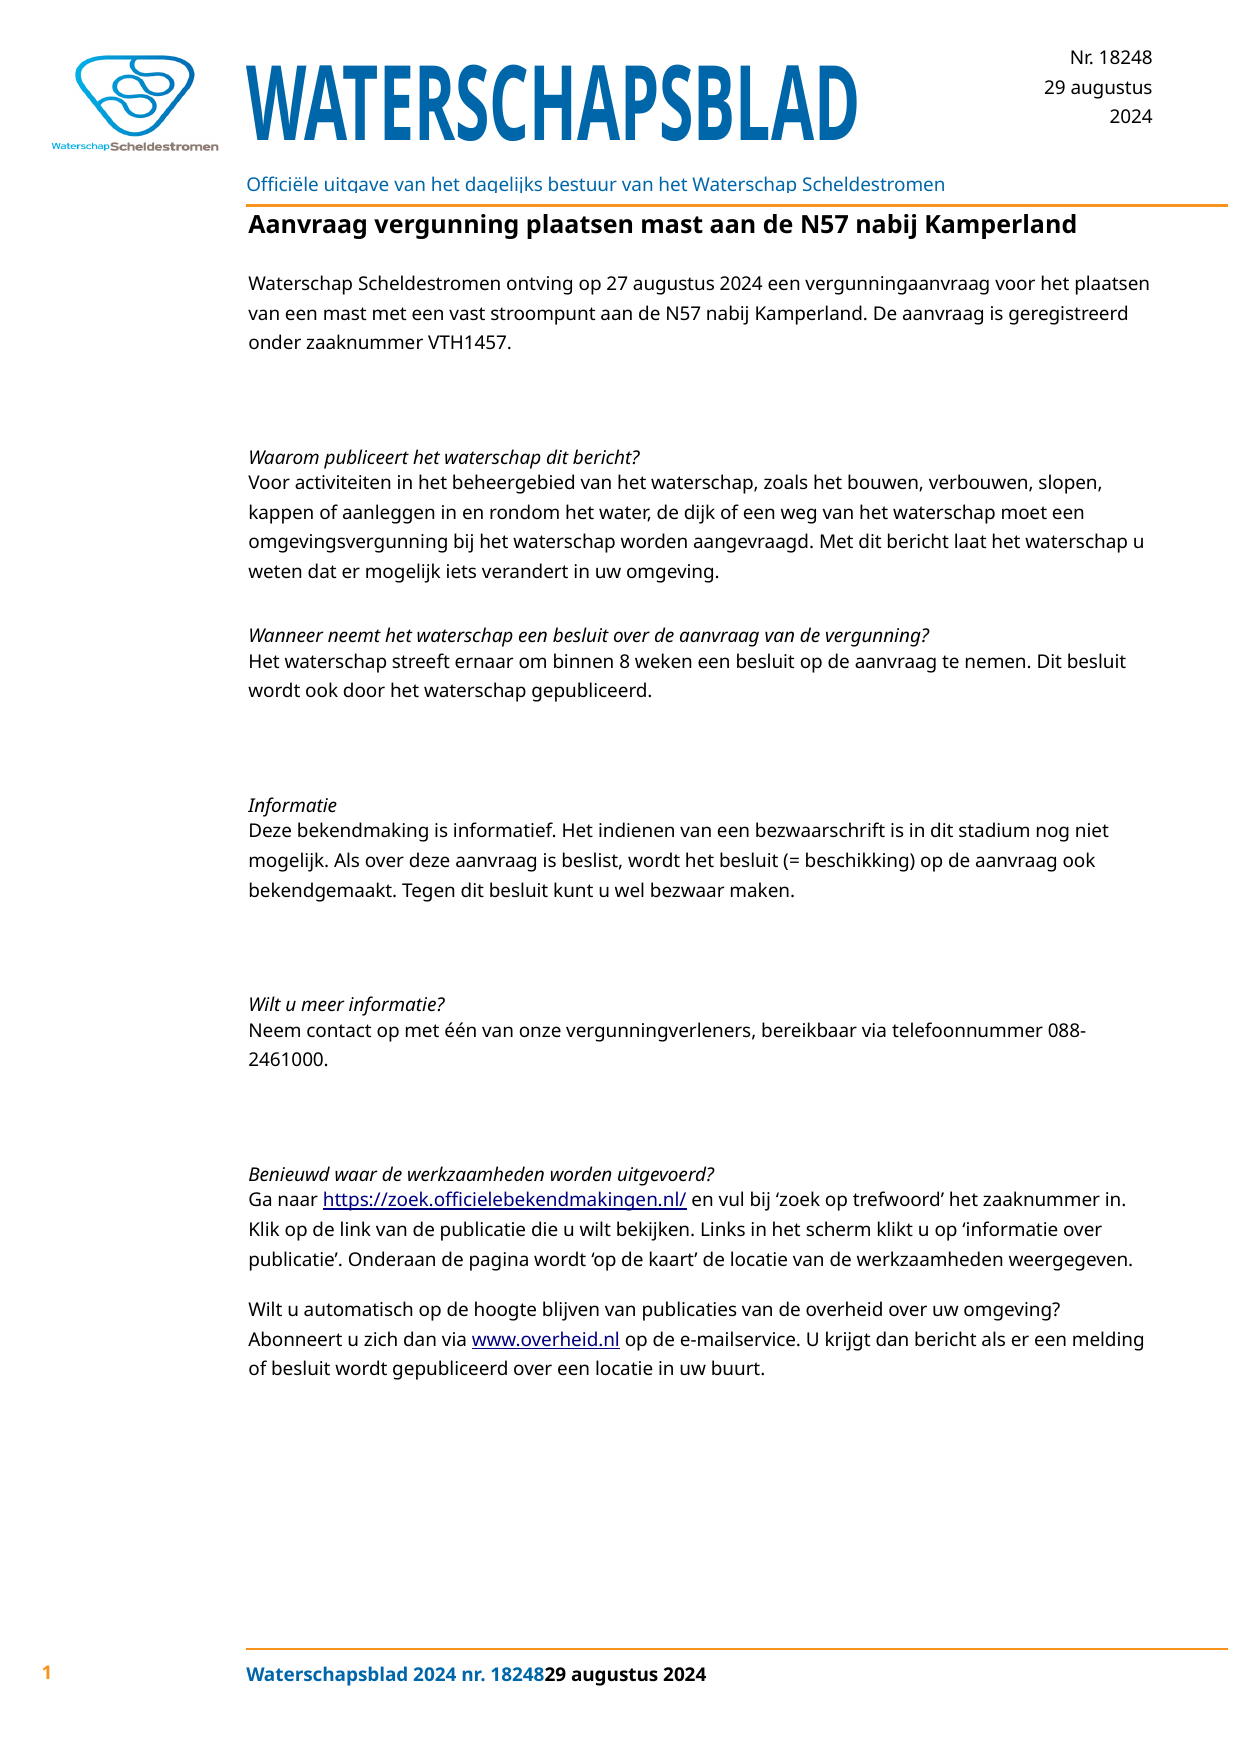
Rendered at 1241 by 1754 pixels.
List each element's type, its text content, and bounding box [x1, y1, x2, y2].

text Wilt u meer informatie? [248, 991, 1152, 1017]
text Waterschap Scheldestromen ontving op 27 augustus 2024 een vergunningaanvraag voor het plaatsen van een mast met een vast stroompunt aan de N57 nabij Kamperland. De aanvraag is geregistreerd onder zaaknummer VTH1457. [248, 270, 1152, 355]
text Benieuwd waar de werkzaamheden worden uitgevoerd? [248, 1161, 1152, 1187]
picture [41, 47, 231, 172]
text Wanneer neemt het waterschap een besluit over de aanvraag van de vergunning? [248, 622, 1152, 648]
text Het waterschap streeft ernaar om binnen 8 weken een besluit op de aanvraag te nemen. Dit besluit wordt ook door het waterschap gepubliceerd. [248, 648, 1152, 703]
text Wilt u automatisch op de hoogte blijven van publicaties van de overheid over uw omgeving? Abonneert u zich dan via www.overheid.nl op de e-mailservice. U krijgt dan bericht als er een melding of besluit wordt gepubliceerd over een locatie in uw buurt. [248, 1296, 1152, 1381]
text Deze bekendmaking is informatief. Het indienen van een bezwaarschrift is in dit stadium nog niet mogelijk. Als over deze aanvraag is beslist, wordt het besluit (= beschikking) op de aanvraag ook bekendgemaakt. Tegen dit besluit kunt u wel bezwaar maken. [248, 818, 1152, 903]
text Voor activiteiten in het beheergebied van het waterschap, zoals het bouwen, verbouwen, slopen, kappen of aanleggen in en rondom het water, de dijk of een weg van het waterschap moet een omgevingsvergunning bij het waterschap worden aangevraagd. Met dit bericht laat het waterschap u weten dat er mogelijk iets verandert in uw omgeving. [248, 469, 1152, 584]
text Ga naar https://zoek.officielebekendmakingen.nl/ en vul bij ‘zoek op trefwoord’ het zaaknummer in. Klik op de link van de publicatie die u wilt bekijken. Links in het scherm klikt u op ‘informatie over publicatie’. Onderaan de pagina wordt ‘op de kaart’ de locatie van de werkzaamheden weergegeven. [248, 1187, 1152, 1272]
text Informatie [248, 792, 1152, 818]
text Waarom publiceert het waterschap dit bericht? [248, 444, 1152, 469]
text Neem contact op met één van onze vergunningverleners, bereikbaar via telefoonnummer 088-2461000. [248, 1017, 1152, 1072]
text Aanvraag vergunning plaatsen mast aan de N57 nabij Kamperland [248, 207, 1152, 241]
